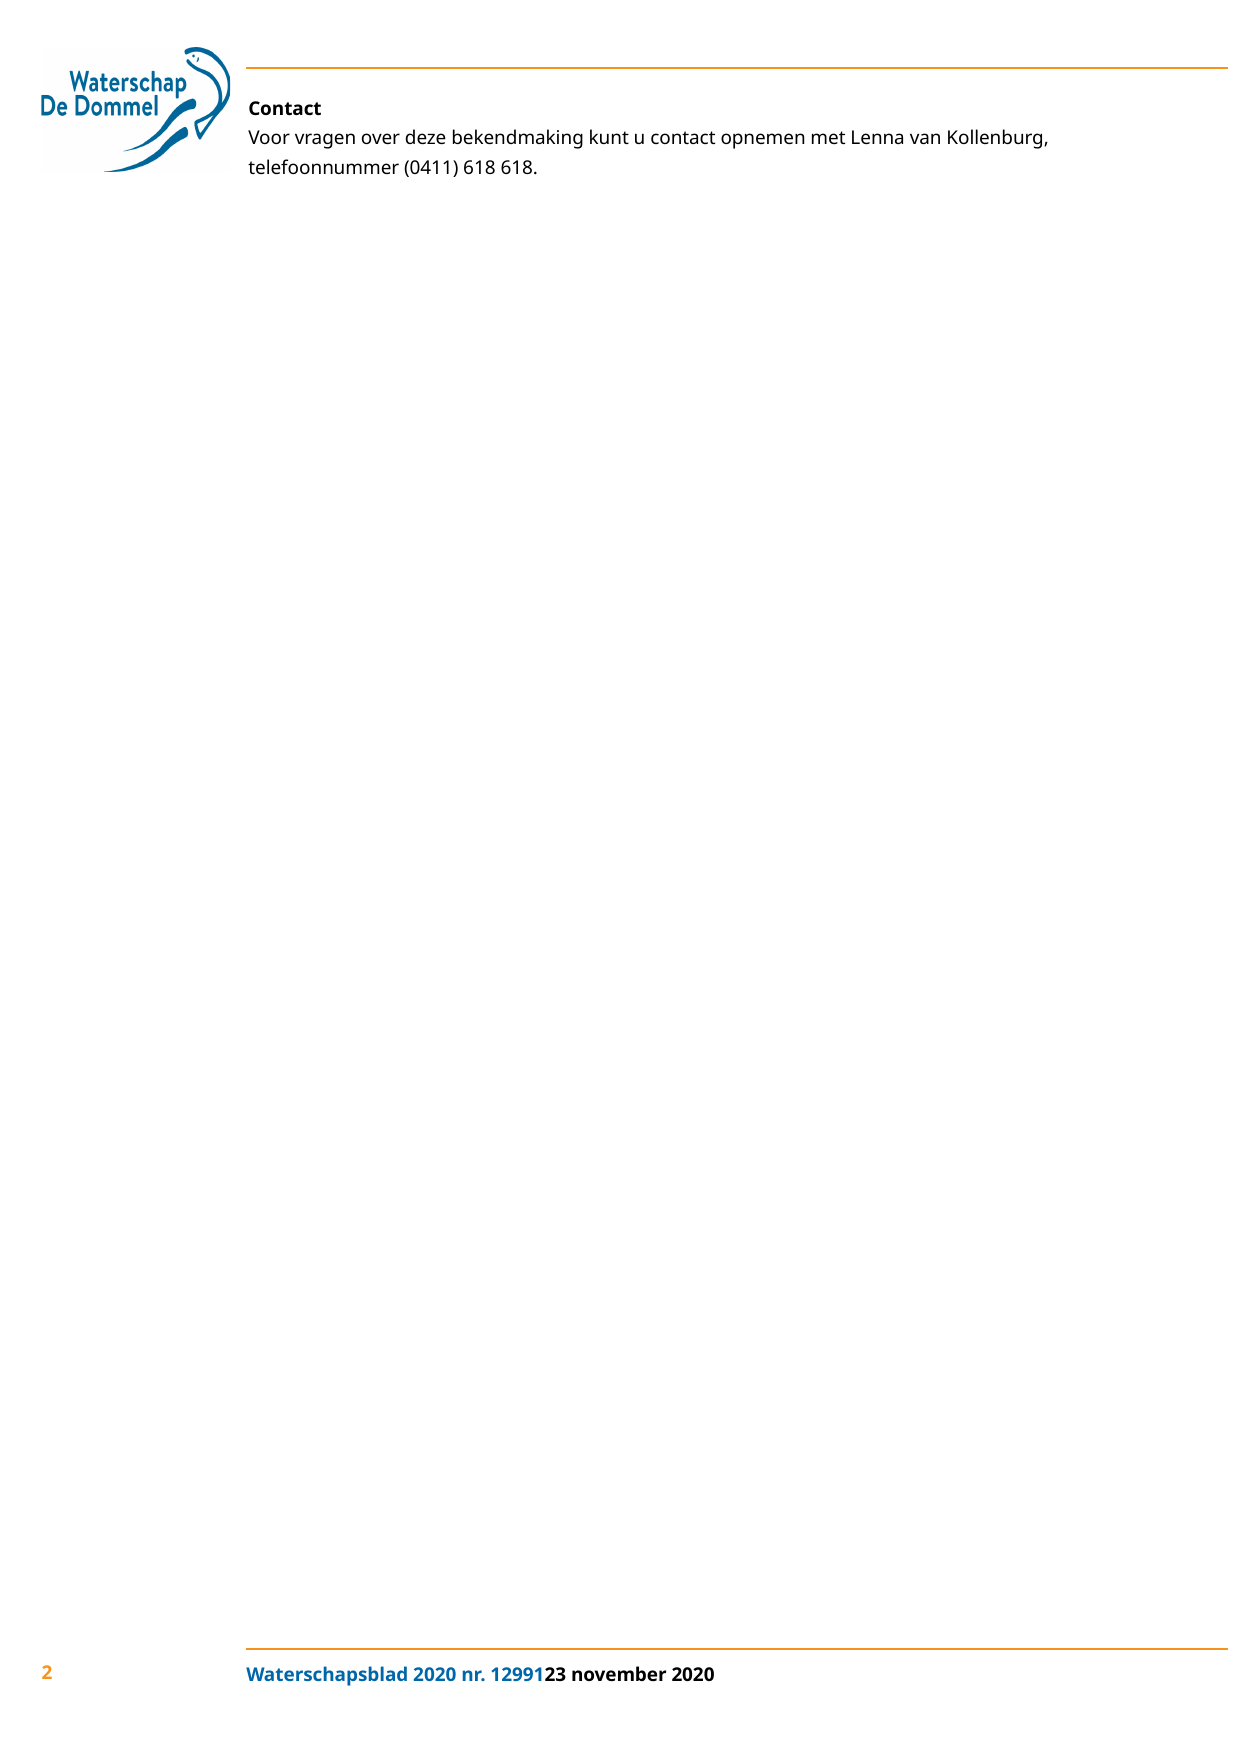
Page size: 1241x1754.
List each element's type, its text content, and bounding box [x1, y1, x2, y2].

table_header Contact Voor vragen over deze bekendmaking kunt u contact opnemen met Lenna van Kollenburg, telefoonnummer (0411) 618 618. [248, 95, 1152, 180]
picture [45, 99, 51, 111]
picture [198, 118, 210, 131]
picture [204, 47, 231, 76]
picture [41, 47, 231, 172]
